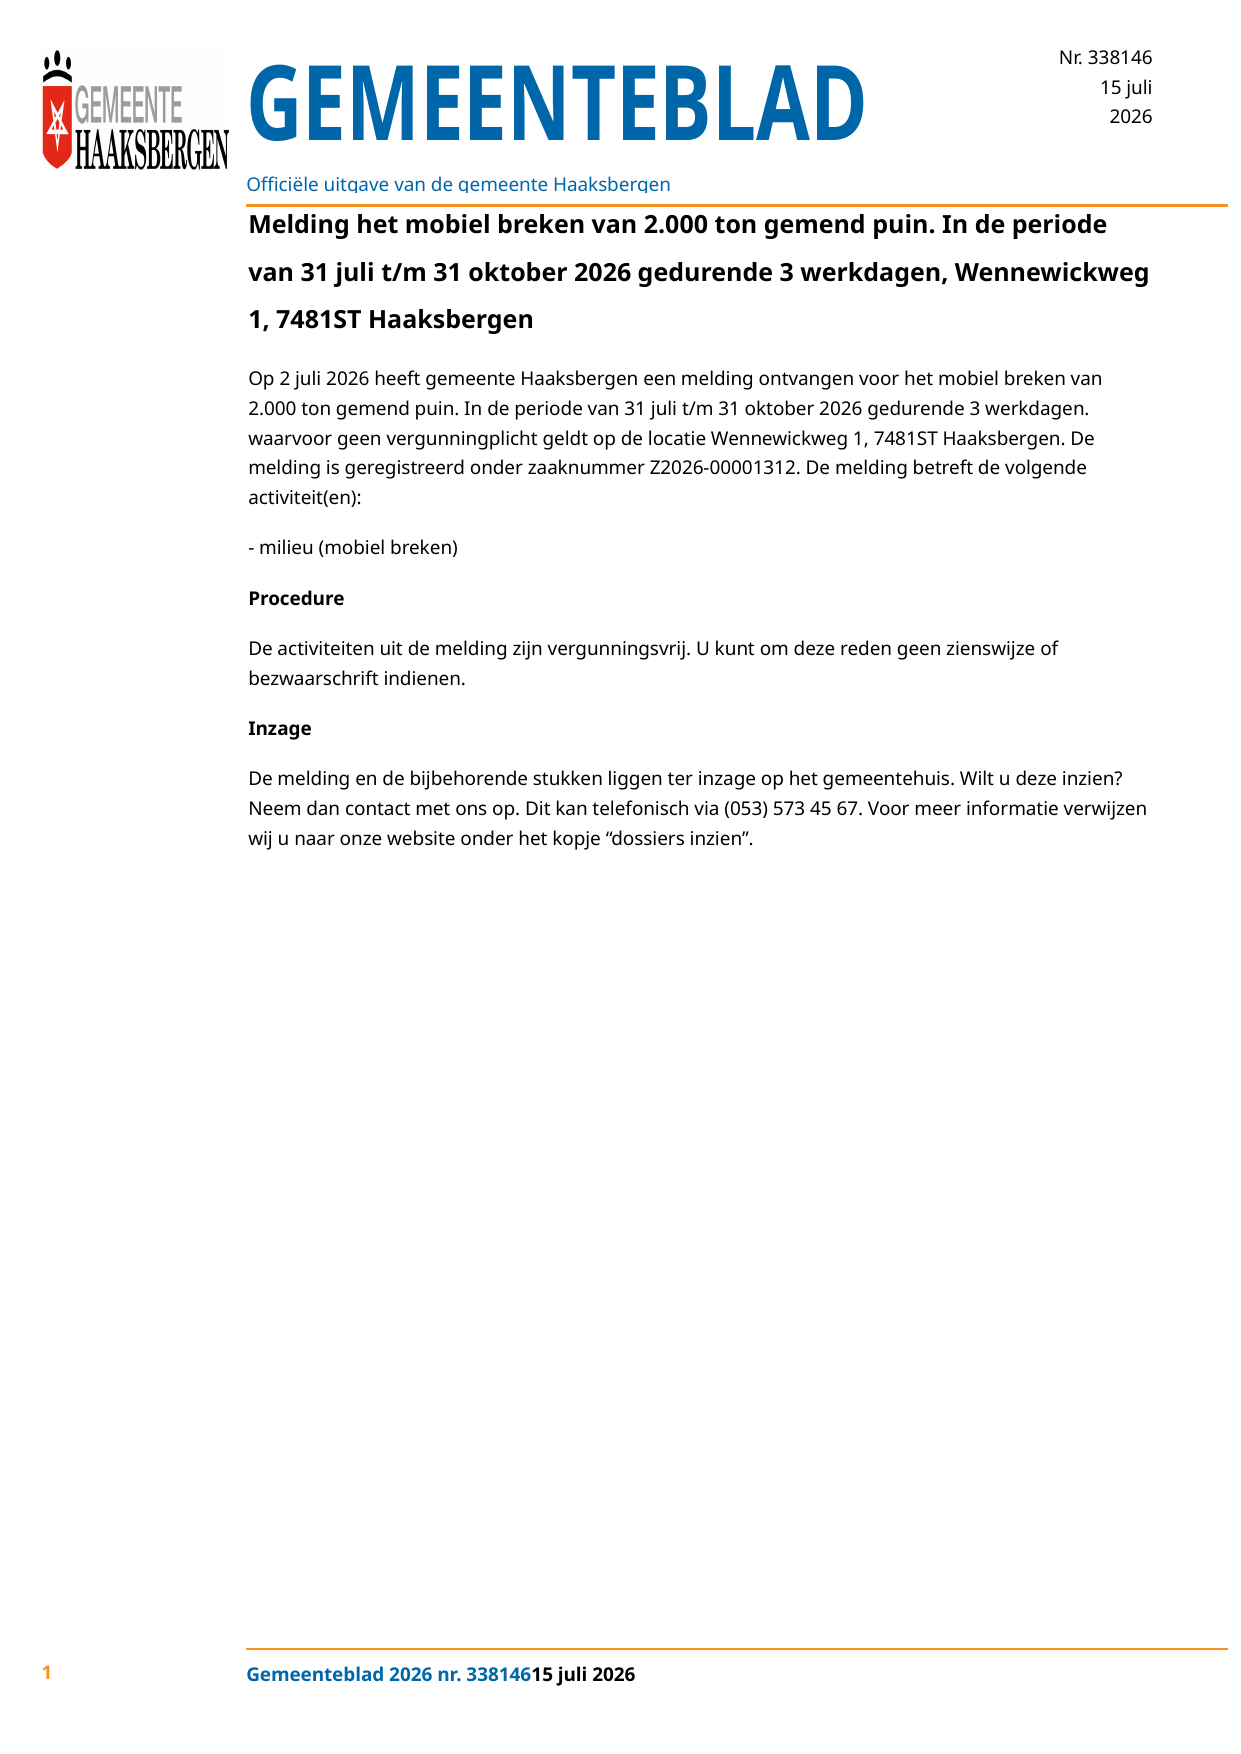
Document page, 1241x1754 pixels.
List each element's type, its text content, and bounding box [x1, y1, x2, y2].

text Op 2 juli 2026 heeft gemeente Haaksbergen een melding ontvangen voor het mobiel breken van 2.000 ton gemend puin. In de periode van 31 juli t/m 31 oktober 2026 gedurende 3 werkdagen. waarvoor geen vergunningplicht geldt op de locatie Wennewickweg 1, 7481ST Haaksbergen. De melding is geregistreerd onder zaaknummer Z2026-00001312. De melding betreft de volgende activiteit(en): [248, 366, 1152, 509]
picture [41, 47, 231, 172]
text De activiteiten uit de melding zijn vergunningsvrij. U kunt om deze reden geen zienswijze of bezwaarschrift indienen. [248, 635, 1152, 690]
text De melding en de bijbehorende stukken liggen ter inzage op het gemeentehuis. Wilt u deze inzien? Neem dan contact met ons op. Dit kan telefonisch via (053) 573 45 67. Voor meer informatie verwijzen wij u naar onze website onder het kopje “dossiers inzien”. [248, 766, 1152, 850]
text Inzage [248, 715, 1152, 741]
text Procedure [248, 585, 1152, 610]
text Melding het mobiel breken van 2.000 ton gemend puin. In de periode van 31 juli t/m 31 oktober 2026 gedurende 3 werkdagen, Wennewickweg 1, 7481ST Haaksbergen [248, 207, 1152, 336]
text - milieu (mobiel breken) [248, 534, 1152, 560]
